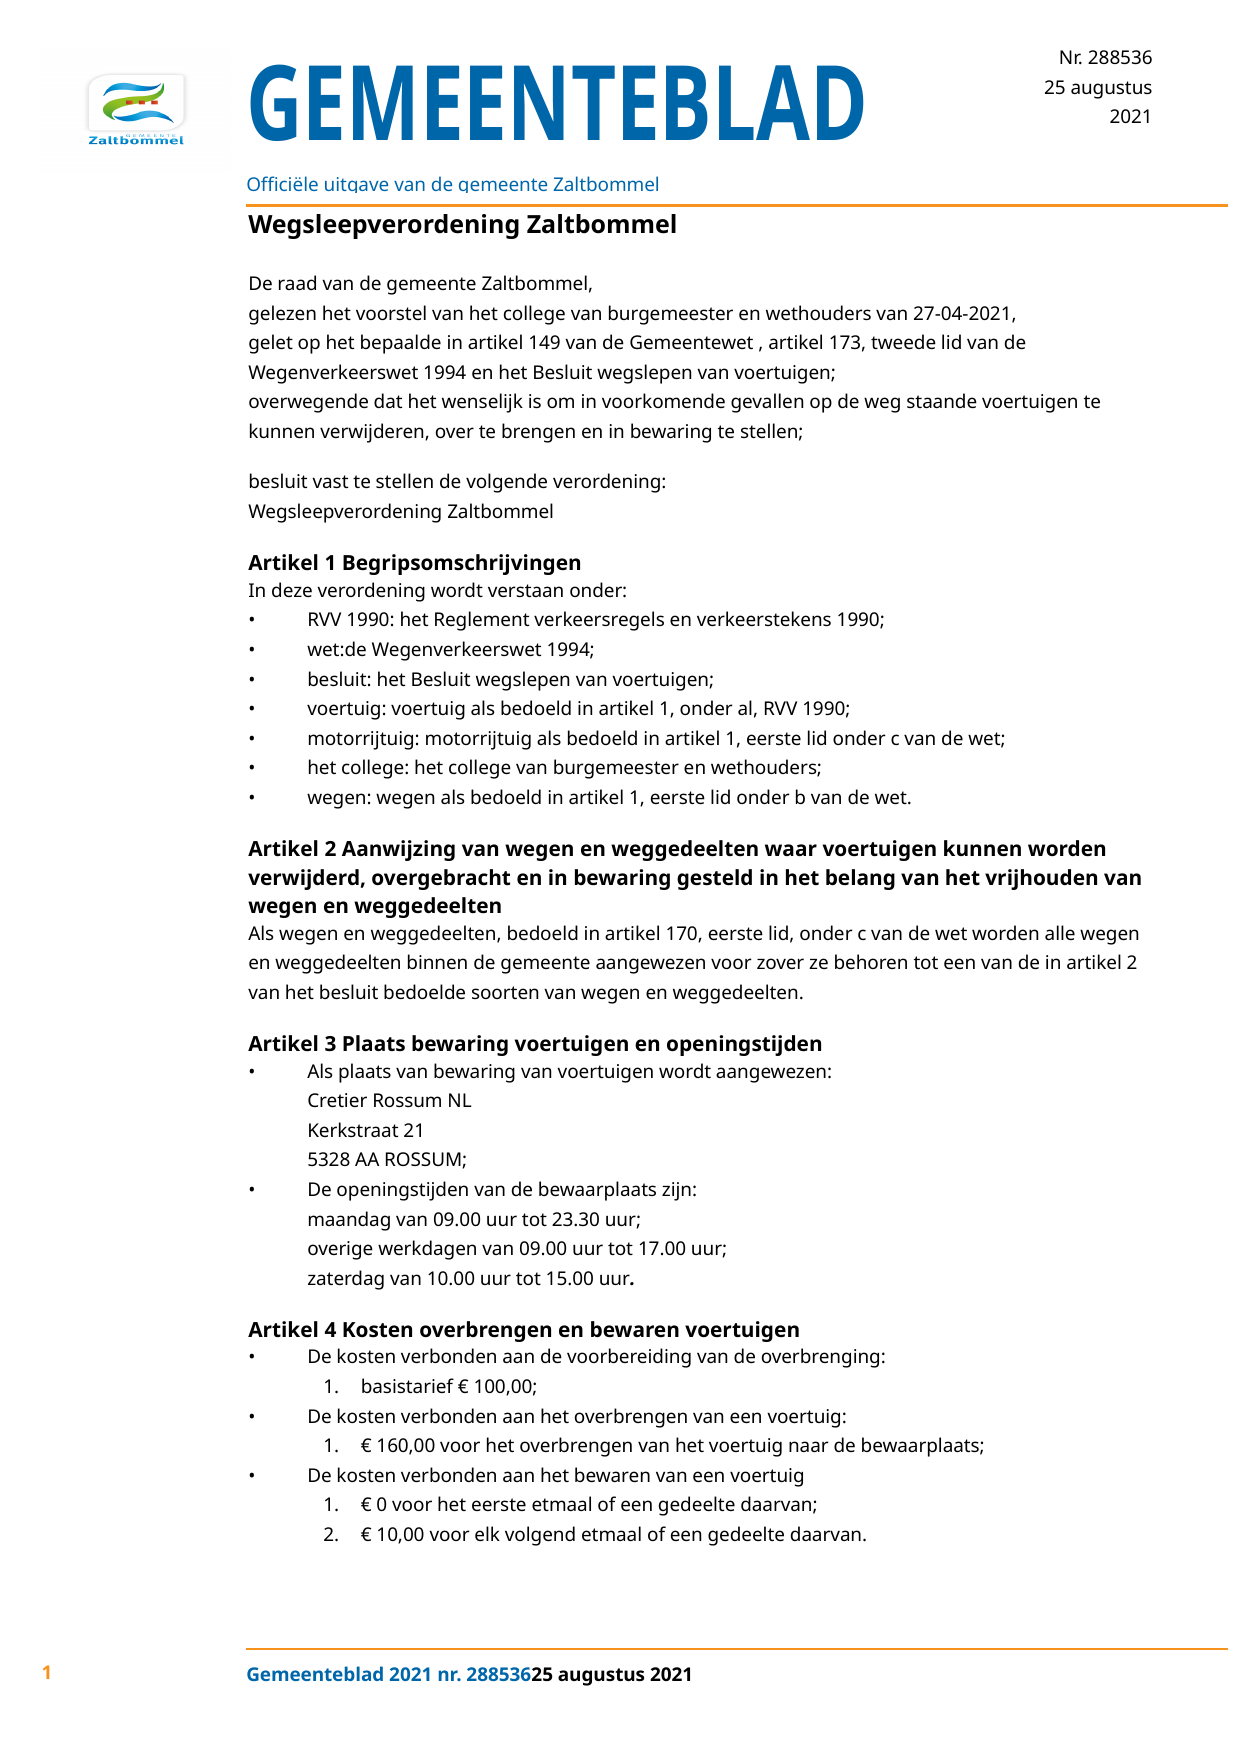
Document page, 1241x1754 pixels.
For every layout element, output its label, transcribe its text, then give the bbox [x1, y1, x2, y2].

list De openingstijden van de bewaarplaats zijn: [248, 1176, 1152, 1202]
text gelezen het voorstel van het college van burgemeester en wethouders van 27-04-2021, [248, 300, 1152, 326]
list overige werkdagen van 09.00 uur tot 17.00 uur; [248, 1235, 1152, 1261]
text gelet op het bepaalde in artikel 149 van de Gemeentewet , artikel 173, tweede lid van de Wegenverkeerswet 1994 en het Besluit wegslepen van voertuigen; [248, 329, 1152, 385]
list voertuig: voertuig als bedoeld in artikel 1, onder al, RVV 1990; [248, 695, 1152, 721]
text De raad van de gemeente Zaltbommel, [248, 270, 1152, 296]
list 5328 AA ROSSUM; [248, 1147, 1152, 1172]
list Als plaats van bewaring van voertuigen wordt aangewezen: [248, 1058, 1152, 1083]
text Als wegen en weggedeelten, bedoeld in artikel 170, eerste lid, onder c van de wet worden alle wegen en weggedeelten binnen de gemeente aangewezen voor zover ze behoren tot een van de in artikel 2 van het besluit bedoelde soorten van wegen en weggedeelten. [248, 920, 1152, 1005]
text Artikel 3 Plaats bewaring voertuigen en openingstijden [248, 1029, 1152, 1058]
list De kosten verbonden aan het overbrengen van een voertuig: [248, 1403, 1152, 1429]
text besluit vast te stellen de volgende verordening: [248, 468, 1152, 494]
list De kosten verbonden aan de voorbereiding van de overbrenging: [248, 1344, 1152, 1369]
list basistarief € 100,00; [323, 1373, 1152, 1399]
text Artikel 2 Aanwijzing van wegen en weggedeelten waar voertuigen kunnen worden verwijderd, overgebracht en in bewaring gesteld in het belang van het vrijhouden van wegen en weggedeelten [248, 834, 1152, 920]
list RVV 1990: het Reglement verkeersregels en verkeerstekens 1990; [248, 607, 1152, 632]
text Wegsleepverordening Zaltbommel [248, 498, 1152, 524]
list De kosten verbonden aan het bewaren van een voertuig [248, 1462, 1152, 1488]
list motorrijtuig: motorrijtuig als bedoeld in artikel 1, eerste lid onder c van de wet; [248, 725, 1152, 751]
text overwegende dat het wenselijk is om in voorkomende gevallen op de weg staande voertuigen te kunnen verwijderen, over te brengen en in bewaring te stellen; [248, 389, 1152, 444]
list besluit: het Besluit wegslepen van voertuigen; [248, 666, 1152, 691]
text Artikel 4 Kosten overbrengen en bewaren voertuigen [248, 1315, 1152, 1344]
list € 0 voor het eerste etmaal of een gedeelte daarvan; [323, 1492, 1152, 1517]
list zaterdag van 10.00 uur tot 15.00 uur. [248, 1265, 1152, 1291]
list maandag van 09.00 uur tot 23.30 uur; [248, 1206, 1152, 1231]
text In deze verordening wordt verstaan onder: [248, 577, 1152, 603]
text Wegsleepverordening Zaltbommel [248, 207, 1152, 241]
picture [41, 47, 231, 172]
text Artikel 1 Begripsomschrijvingen [248, 548, 1152, 577]
list wet:de Wegenverkeerswet 1994; [248, 636, 1152, 662]
list € 160,00 voor het overbrengen van het voertuig naar de bewaarplaats; [323, 1432, 1152, 1458]
list wegen: wegen als bedoeld in artikel 1, eerste lid onder b van de wet. [248, 784, 1152, 810]
list € 10,00 voor elk volgend etmaal of een gedeelte daarvan. [323, 1521, 1152, 1547]
list het college: het college van burgemeester en wethouders; [248, 754, 1152, 780]
list Cretier Rossum NL [248, 1087, 1152, 1113]
list Kerkstraat 21 [248, 1117, 1152, 1143]
